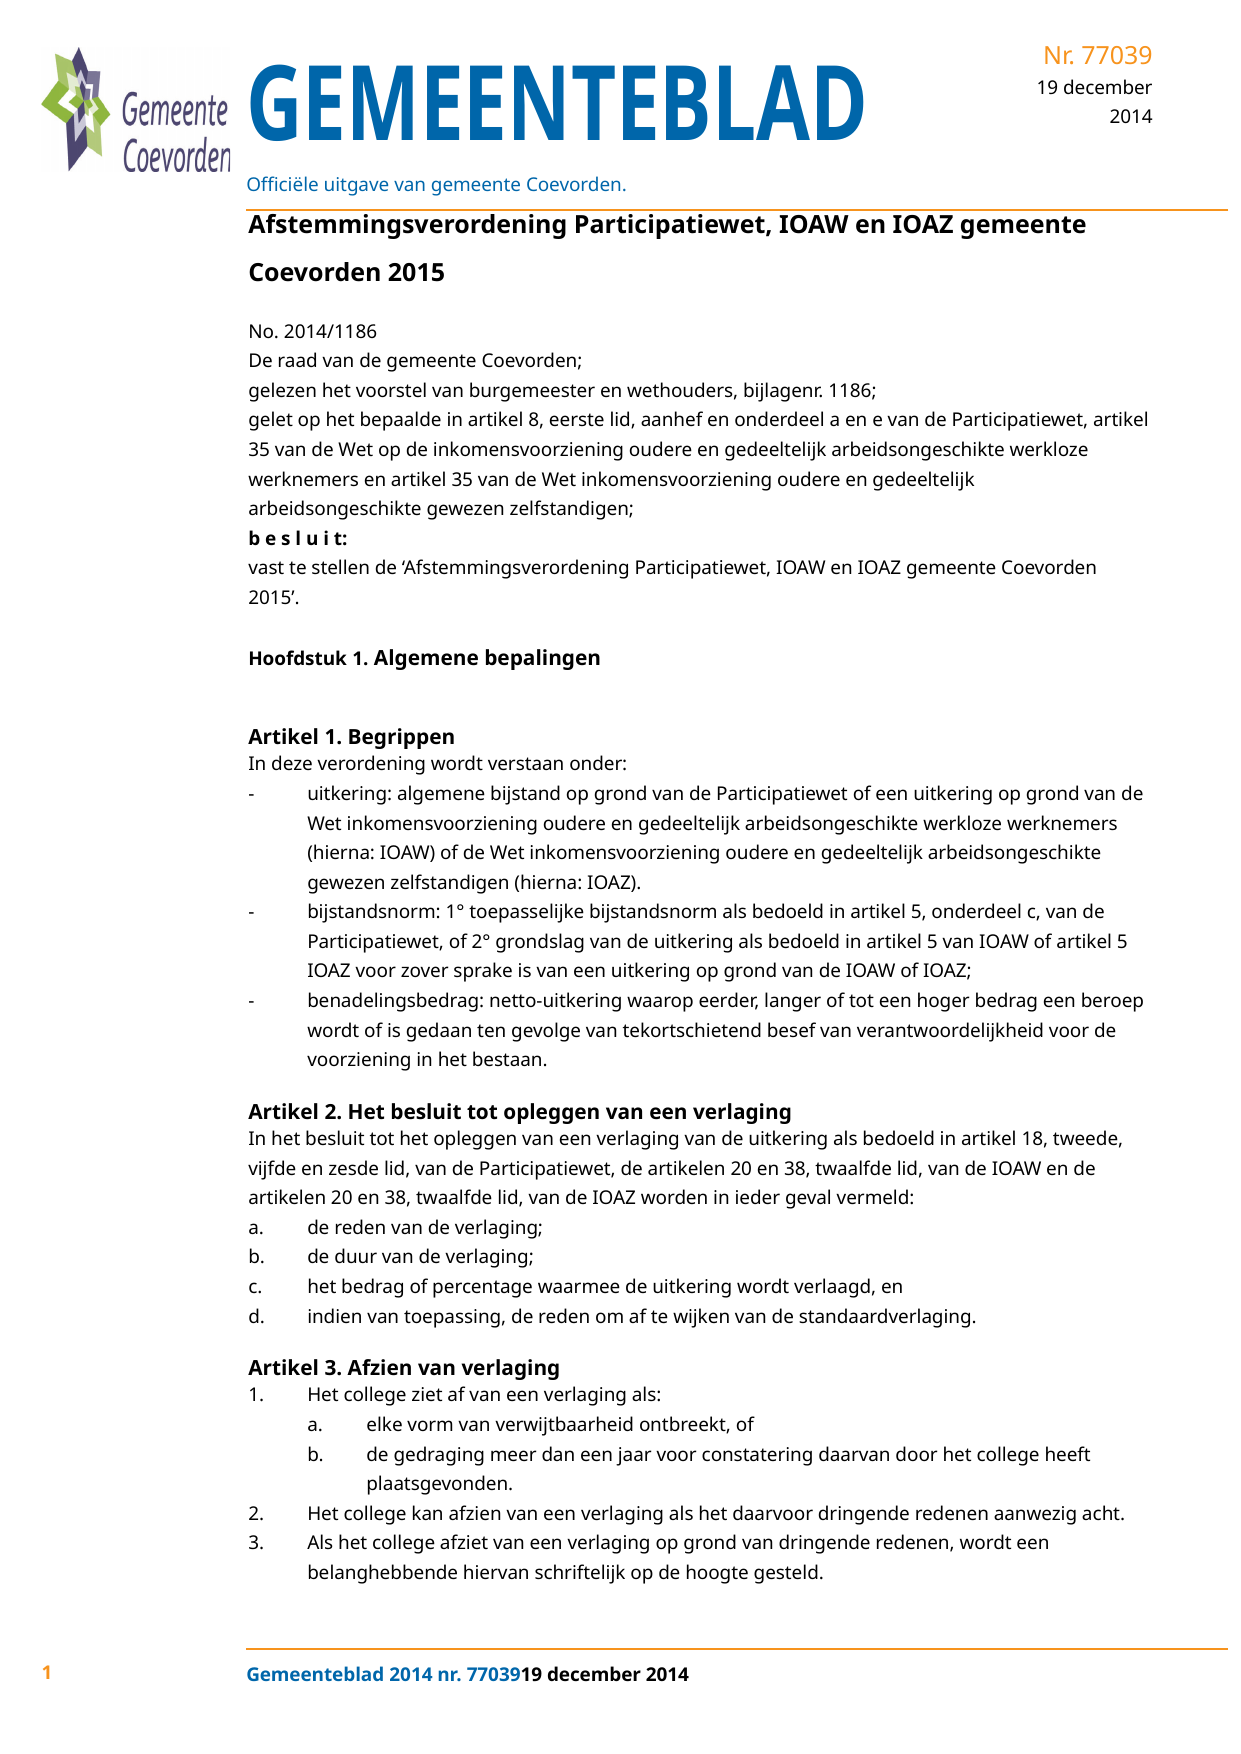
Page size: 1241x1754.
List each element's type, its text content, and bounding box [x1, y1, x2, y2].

list de reden van de verlaging; [248, 1214, 1152, 1240]
text Artikel 2. Het besluit tot opleggen van een verlaging [248, 1097, 1152, 1125]
text gelezen het voorstel van burgemeester en wethouders, bijlagenr. 1186; [248, 377, 1152, 403]
text Artikel 1. Begrippen [248, 722, 1152, 751]
text Artikel 3. Afzien van verlaging [248, 1353, 1152, 1382]
list benadelingsbedrag: netto-uitkering waarop eerder, langer of tot een hoger bedrag een beroep wordt of is gedaan ten gevolge van tekortschietend besef van verantwoordelijkheid voor de voorziening in het bestaan. [248, 987, 1152, 1072]
list Het college kan afzien van een verlaging als het daarvoor dringende redenen aanwezig acht. [248, 1500, 1152, 1526]
text vast te stellen de ‘Afstemmingsverordening Participatiewet, IOAW en IOAZ gemeente Coevorden 2015’. [248, 554, 1152, 610]
text Hoofdstuk 1. Algemene bepalingen [248, 643, 1152, 672]
text No. 2014/1186 [248, 318, 1152, 344]
list bijstandsnorm: 1° toepasselijke bijstandsnorm als bedoeld in artikel 5, onderdeel c, van de Participatiewet, of 2° grondslag van de uitkering als bedoeld in artikel 5 van IOAW of artikel 5 IOAZ voor zover sprake is van een uitkering op grond van de IOAW of IOAZ; [248, 898, 1152, 983]
list Als het college afziet van een verlaging op grond van dringende redenen, wordt een belanghebbende hiervan schriftelijk op de hoogte gesteld. [248, 1529, 1152, 1585]
text b e s l u i t: [248, 525, 1152, 551]
list elke vorm van verwijtbaarheid ontbreekt, of [307, 1411, 1152, 1437]
list de duur van de verlaging; [248, 1244, 1152, 1269]
list indien van toepassing, de reden om af te wijken van de standaardverlaging. [248, 1303, 1152, 1328]
text Afstemmingsverordening Participatiewet, IOAW en IOAZ gemeente Coevorden 2015 [248, 211, 1152, 288]
list Het college ziet af van een verlaging als: [248, 1382, 1152, 1407]
list de gedraging meer dan een jaar voor constatering daarvan door het college heeft plaatsgevonden. [307, 1441, 1152, 1496]
text In deze verordening wordt verstaan onder: [248, 751, 1152, 776]
text In het besluit tot het opleggen van een verlaging van de uitkering als bedoeld in artikel 18, tweede, vijfde en zesde lid, van de Participatiewet, de artikelen 20 en 38, twaalfde lid, van de IOAW en de artikelen 20 en 38, twaalfde lid, van de IOAZ worden in ieder geval vermeld: [248, 1125, 1152, 1210]
picture [41, 47, 231, 172]
text gelet op het bepaalde in artikel 8, eerste lid, aanhef en onderdeel a en e van de Participatiewet, artikel 35 van de Wet op de inkomensvoorziening oudere en gedeeltelijk arbeidsongeschikte werkloze werknemers en artikel 35 van de Wet inkomensvoorziening oudere en gedeeltelijk arbeidsongeschikte gewezen zelfstandigen; [248, 407, 1152, 521]
text De raad van de gemeente Coevorden; [248, 347, 1152, 373]
list uitkering: algemene bijstand op grond van de Participatiewet of een uitkering op grond van de Wet inkomensvoorziening oudere en gedeeltelijk arbeidsongeschikte werkloze werknemers (hierna: IOAW) of de Wet inkomensvoorziening oudere en gedeeltelijk arbeidsongeschikte gewezen zelfstandigen (hierna: IOAZ). [248, 780, 1152, 895]
list het bedrag of percentage waarmee de uitkering wordt verlaagd, en [248, 1273, 1152, 1299]
